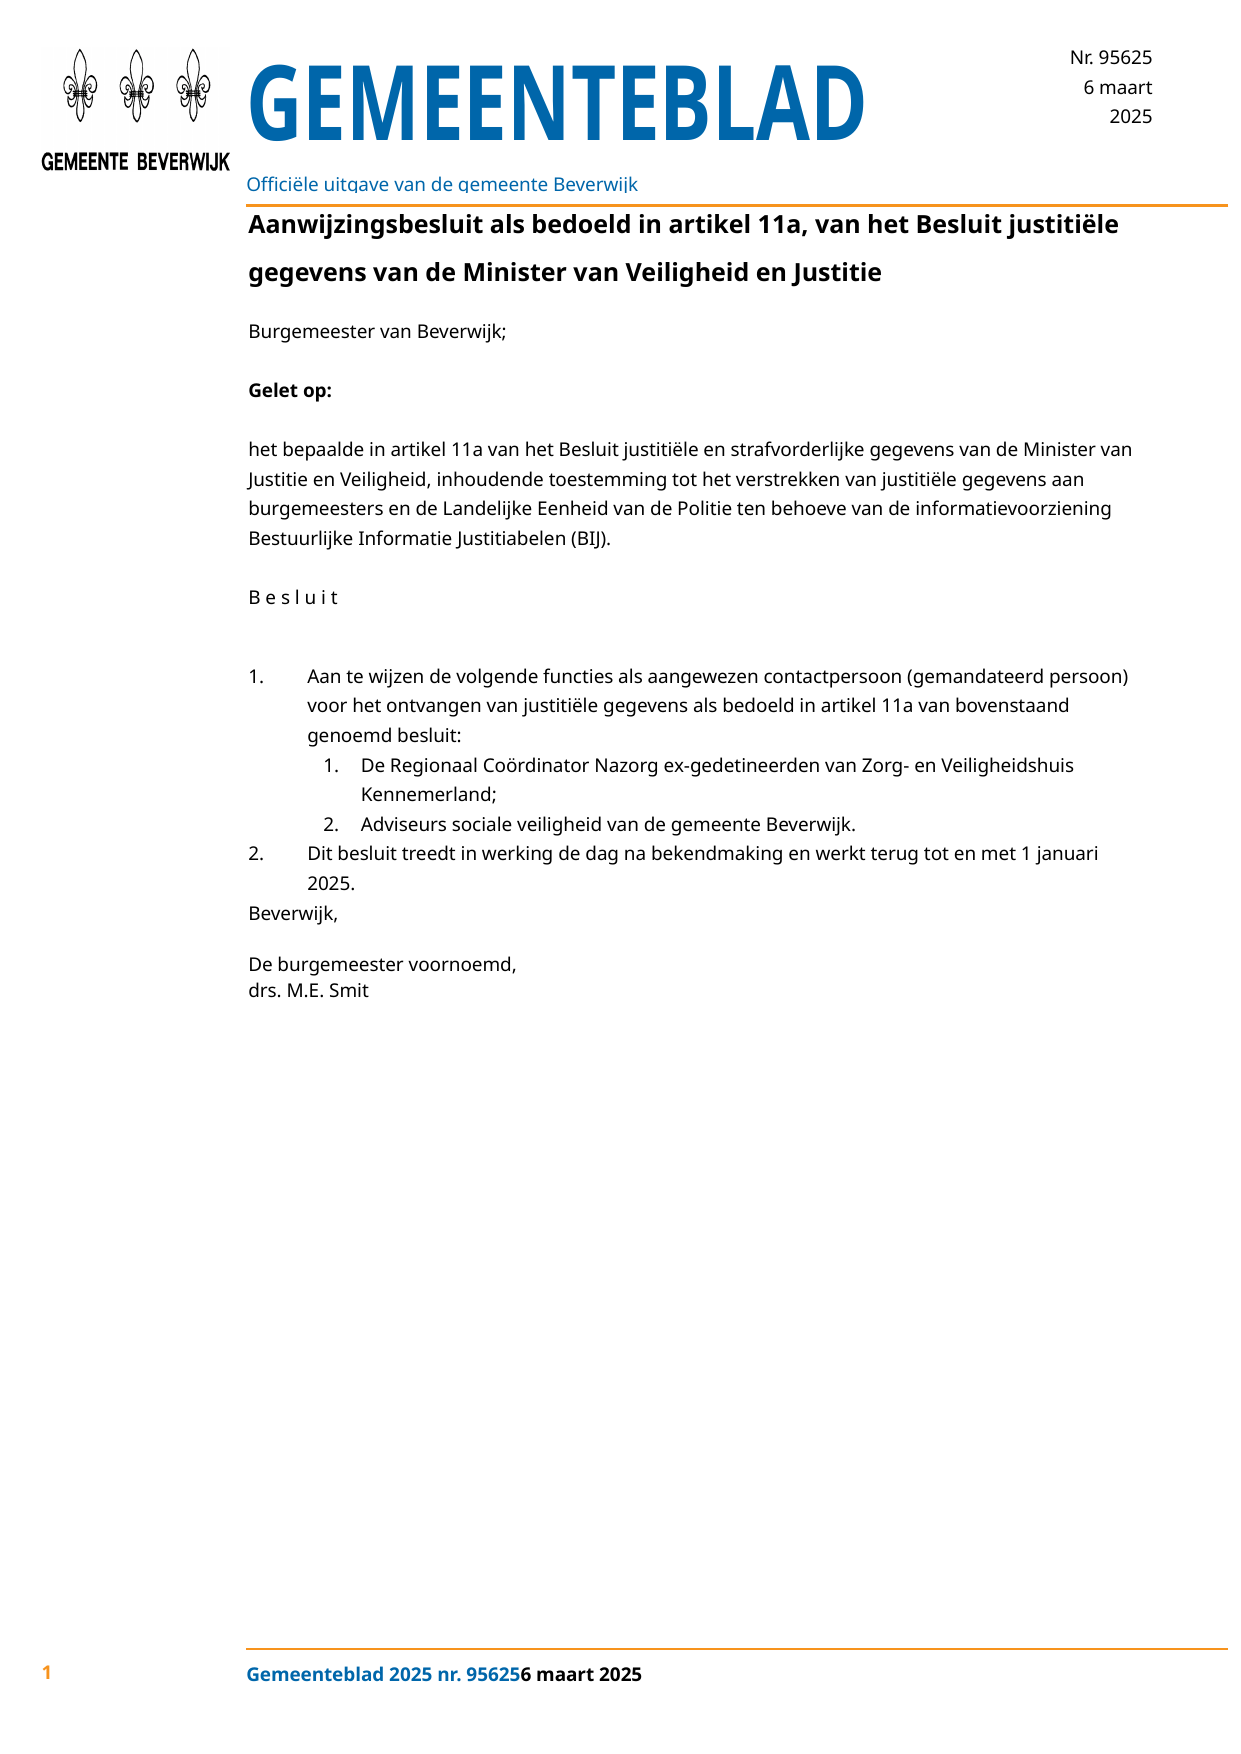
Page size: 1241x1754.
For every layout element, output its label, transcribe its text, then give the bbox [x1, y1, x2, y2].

picture [41, 47, 231, 172]
list De Regionaal Coördinator Nazorg ex-gedetineerden van Zorg- en Veiligheidshuis Kennemerland; [323, 752, 1152, 807]
list Dit besluit treedt in werking de dag na bekendmaking en werkt terug tot en met 1 januari 2025. [248, 841, 1152, 896]
list Aan te wijzen de volgende functies als aangewezen contactpersoon (gemandateerd persoon) voor het ontvangen van justitiële gegevens als bedoeld in artikel 11a van bovenstaand genoemd besluit: [248, 663, 1152, 748]
text het bepaalde in artikel 11a van het Besluit justitiële en strafvorderlijke gegevens van de Minister van Justitie en Veiligheid, inhoudende toestemming tot het verstrekken van justitiële gegevens aan burgemeesters en de Landelijke Eenheid van de Politie ten behoeve van de informatievoorziening Bestuurlijke Informatie Justitiabelen (BIJ). [248, 436, 1152, 551]
text B e s l u i t [248, 584, 1152, 610]
text Gelet op: [248, 377, 1152, 403]
text drs. M.E. Smit [248, 977, 1152, 1003]
text Aanwijzingsbesluit als bedoeld in artikel 11a, van het Besluit justitiële gegevens van de Minister van Veiligheid en Justitie [248, 207, 1152, 288]
list Adviseurs sociale veiligheid van de gemeente Beverwijk. [323, 811, 1152, 837]
text Burgemeester van Beverwijk; [248, 318, 1152, 344]
text Beverwijk, [248, 900, 1152, 925]
text De burgemeester voornoemd, [248, 951, 1152, 977]
